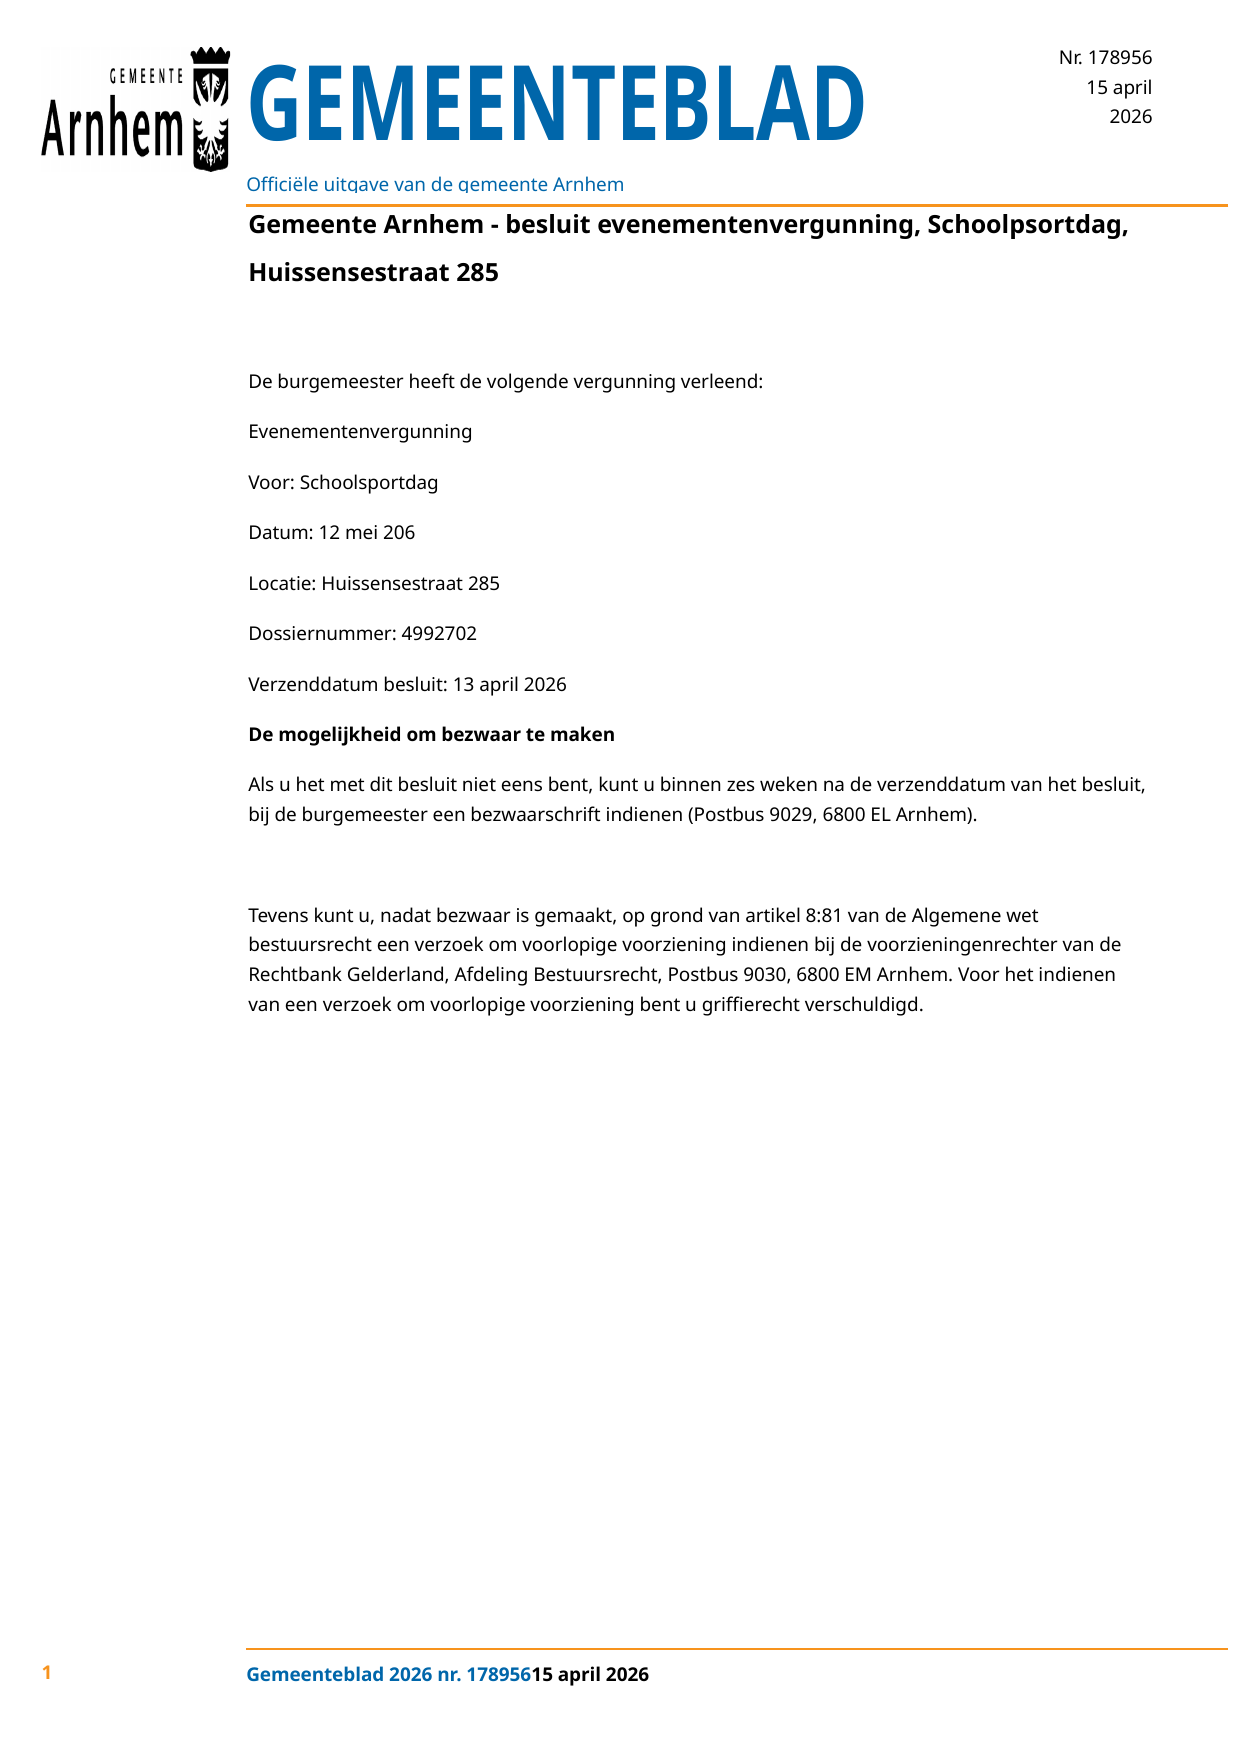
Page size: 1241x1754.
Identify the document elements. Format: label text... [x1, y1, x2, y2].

picture [41, 47, 231, 172]
text Verzenddatum besluit: 13 april 2026 [248, 671, 1152, 697]
text Gemeente Arnhem - besluit evenementenvergunning, Schoolpsortdag, Huissensestraat 285 [248, 207, 1152, 288]
text Als u het met dit besluit niet eens bent, kunt u binnen zes weken na de verzenddatum van het besluit, bij de burgemeester een bezwaarschrift indienen (Postbus 9029, 6800 EL Arnhem). [248, 772, 1152, 827]
text Locatie: Huissensestraat 285 [248, 570, 1152, 596]
text Evenementenvergunning [248, 419, 1152, 444]
text De burgemeester heeft de volgende vergunning verleend: [248, 368, 1152, 394]
text Voor: Schoolsportdag [248, 469, 1152, 495]
text Tevens kunt u, nadat bezwaar is gemaakt, op grond van artikel 8:81 van de Algemene wet bestuursrecht een verzoek om voorlopige voorziening indienen bij de voorzieningenrechter van de Rechtbank Gelderland, Afdeling Bestuursrecht, Postbus 9030, 6800 EM Arnhem. Voor het indienen van een verzoek om voorlopige voorziening bent u griffierecht verschuldigd. [248, 902, 1152, 1017]
text De mogelijkheid om bezwaar te maken [248, 721, 1152, 747]
text Dossiernummer: 4992702 [248, 620, 1152, 646]
text Datum: 12 mei 206 [248, 519, 1152, 545]
